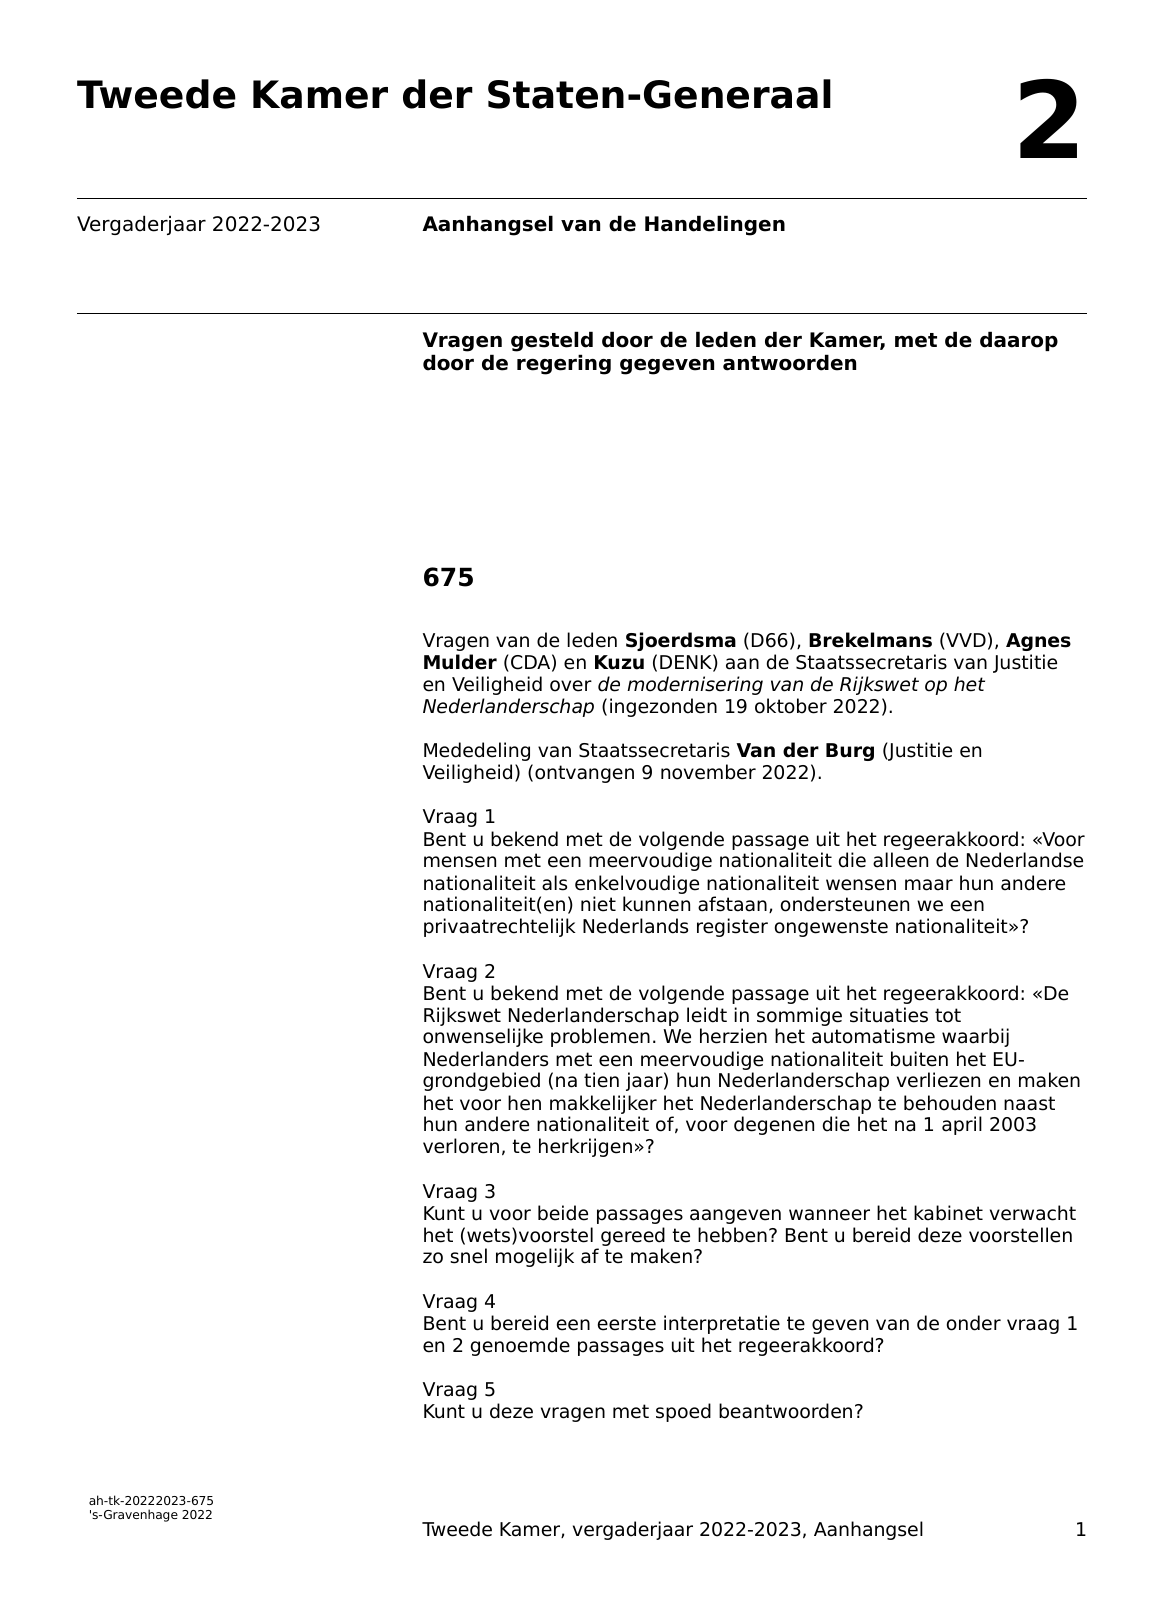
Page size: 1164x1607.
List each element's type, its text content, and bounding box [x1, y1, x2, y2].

text Vragen van de leden Sjoerdsma (D66), Brekelmans (VVD), Agnes Mulder (CDA) en Kuzu (DENK) aan de Staatssecretaris van Justitie en Veiligheid over de modernisering van de Rijkswet op het Nederlanderschap (ingezonden 19 oktober 2022). [422, 630, 1087, 718]
text Bent u bekend met de volgende passage uit het regeerakkoord: «Voor mensen met een meervoudige nationaliteit die alleen de Nederlandse nationaliteit als enkelvoudige nationaliteit wensen maar hun andere nationaliteit(en) niet kunnen afstaan, ondersteunen we een privaatrechtelijk Nederlands register ongewenste nationaliteit»? [422, 828, 1087, 938]
text Kunt u deze vragen met spoed beantwoorden? [422, 1401, 1087, 1423]
text ah-tk-20222023-675 [88, 1494, 323, 1508]
table_cell Vragen gesteld door de leden der Kamer, met de daarop door de regering gegeven antwoorden [422, 314, 1087, 375]
text 675 [422, 563, 1087, 592]
text Kunt u voor beide passages aangeven wanneer het kabinet verwacht het (wets)voorstel gereed te hebben? Bent u bereid deze voorstellen zo snel mogelijk af te maken? [422, 1202, 1087, 1268]
text Vraag 5 [422, 1379, 1087, 1401]
text Vraag 3 [422, 1181, 1087, 1202]
text Vraag 1 [422, 806, 1087, 828]
table_cell [77, 314, 422, 375]
text Vraag 4 [422, 1291, 1087, 1313]
text 's-Gravenhage 2022 [88, 1508, 323, 1522]
table_header 2 [886, 59, 1087, 198]
table_header Tweede Kamer der Staten-Generaal [77, 59, 886, 198]
text Vraag 2 [422, 961, 1087, 982]
text Bent u bereid een eerste interpretatie te geven van de onder vraag 1 en 2 genoemde passages uit het regeerakkoord? [422, 1313, 1087, 1357]
text Mededeling van Staatssecretaris Van der Burg (Justitie en Veiligheid) (ontvangen 9 november 2022). [422, 740, 1087, 784]
text Bent u bekend met de volgende passage uit het regeerakkoord: «De Rijkswet Nederlanderschap leidt in sommige situaties tot onwenselijke problemen. We herzien het automatisme waarbij Nederlanders met een meervoudige nationaliteit buiten het EU-grondgebied (na tien jaar) hun Nederlanderschap verliezen en maken het voor hen makkelijker het Nederlanderschap te behouden naast hun andere nationaliteit of, voor degenen die het na 1 april 2003 verloren, te herkrijgen»? [422, 982, 1087, 1158]
table_cell Vergaderjaar 2022-2023 [77, 199, 422, 313]
table_cell Aanhangsel van de Handelingen [422, 199, 1087, 313]
